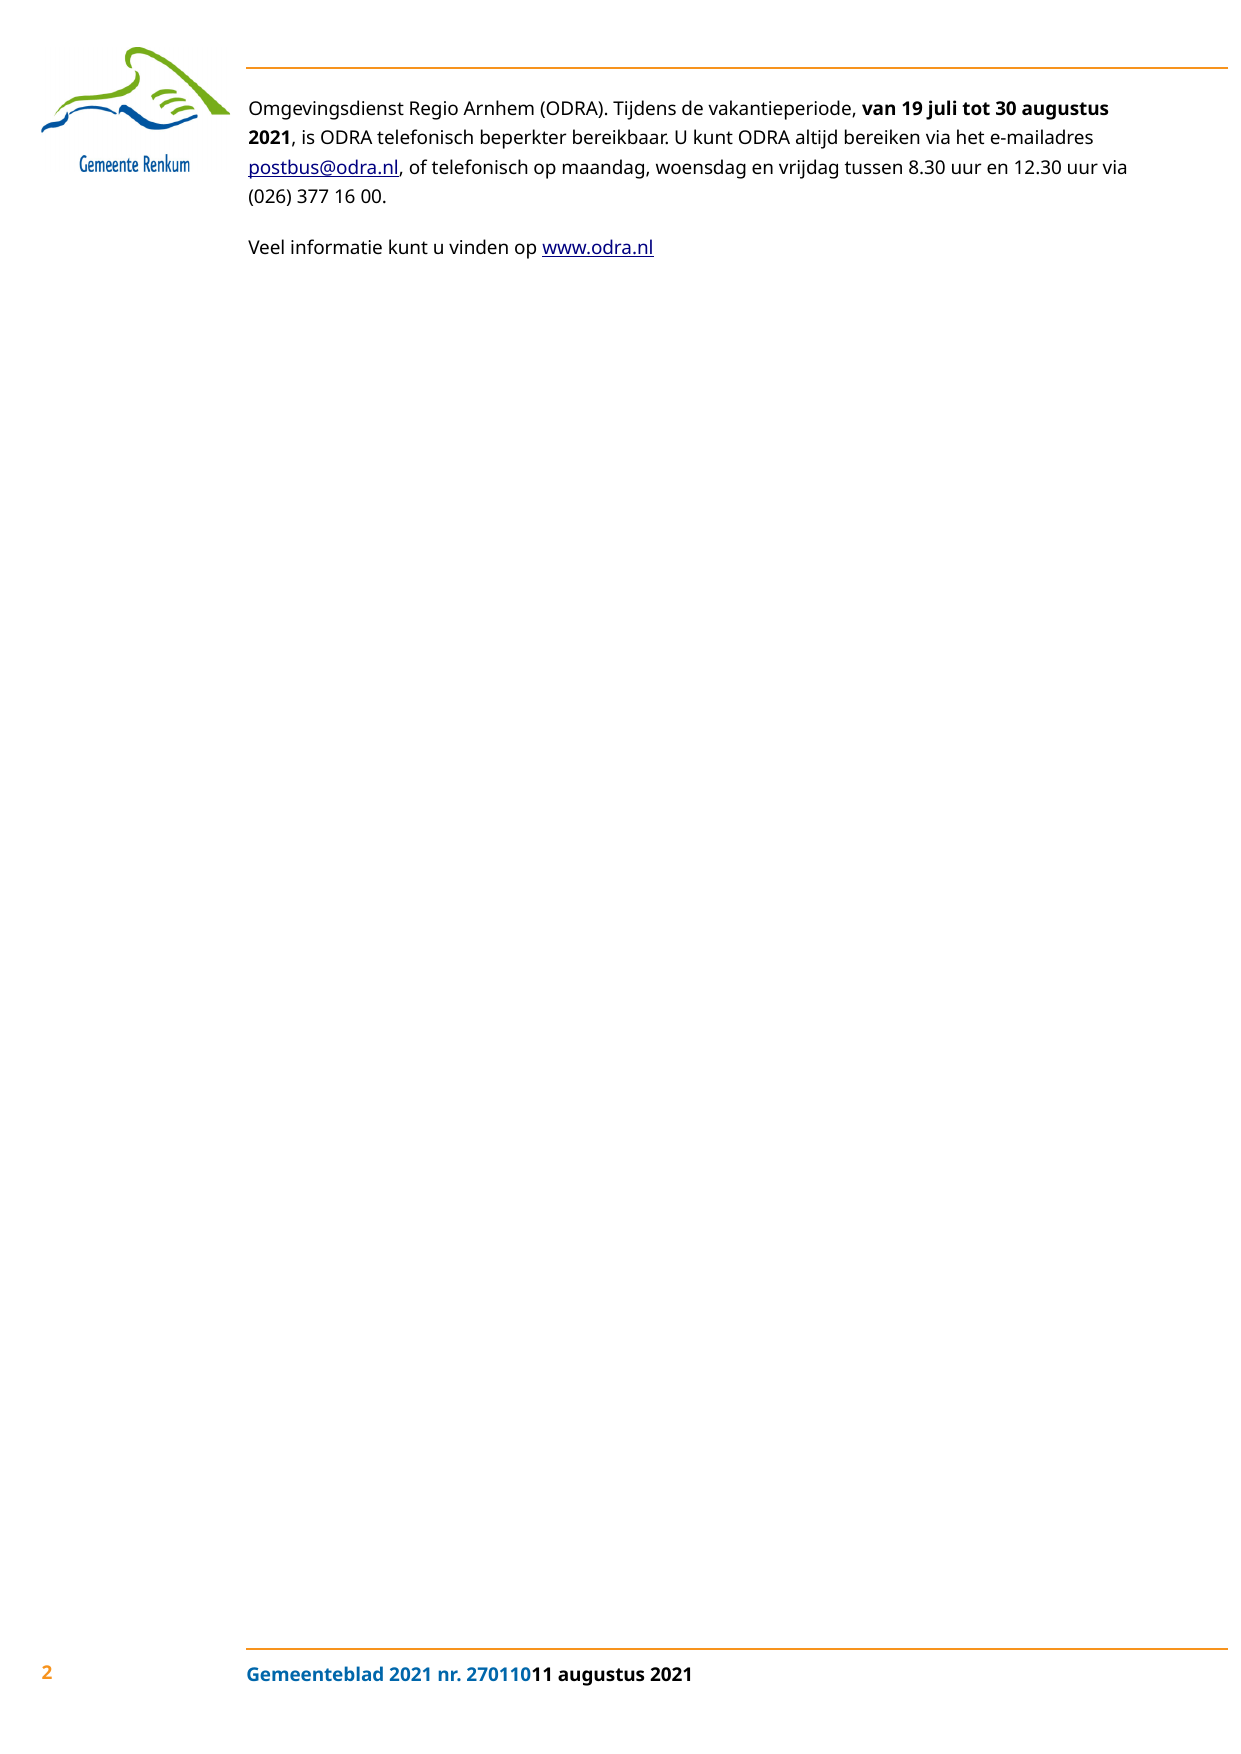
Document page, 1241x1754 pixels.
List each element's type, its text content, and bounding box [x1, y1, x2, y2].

picture [41, 47, 231, 172]
text Omgevingsdienst Regio Arnhem (ODRA). Tijdens de vakantieperiode, van 19 juli tot 30 augustus 2021, is ODRA telefonisch beperkter bereikbaar. U kunt ODRA altijd bereiken via het e-mailadres postbus@odra.nl, of telefonisch op maandag, woensdag en vrijdag tussen 8.30 uur en 12.30 uur via (026) 377 16 00. [248, 95, 1152, 209]
text Veel informatie kunt u vinden op www.odra.nl [248, 234, 1152, 260]
